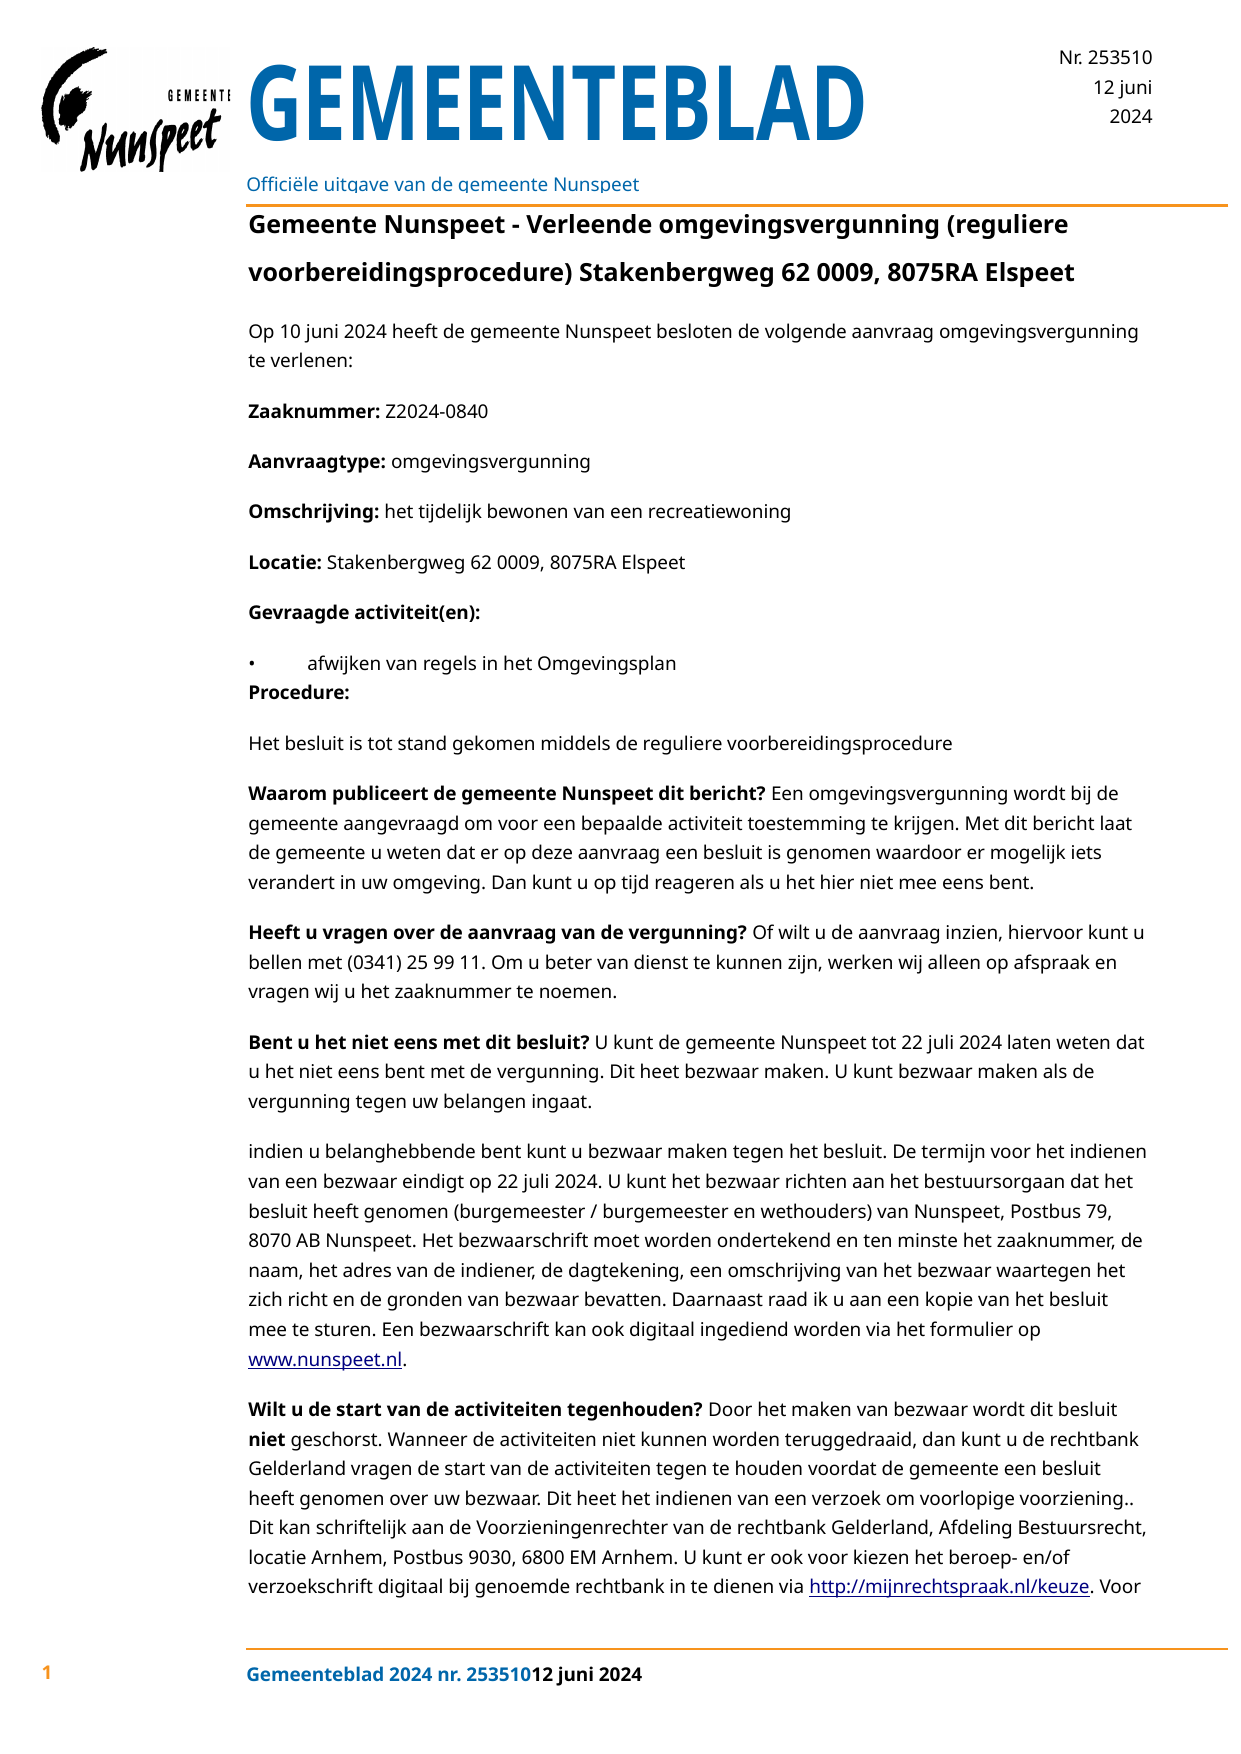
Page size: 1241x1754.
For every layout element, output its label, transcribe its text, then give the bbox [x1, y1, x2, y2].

picture [41, 47, 231, 172]
list afwijken van regels in het Omgevingsplan [248, 650, 1152, 676]
text Heeft u vragen over de aanvraag van de vergunning? Of wilt u de aanvraag inzien, hiervoor kunt u bellen met (0341) 25 99 11. Om u beter van dienst te kunnen zijn, werken wij alleen op afspraak en vragen wij u het zaaknummer te noemen. [248, 919, 1152, 1004]
text Zaaknummer: Z2024-0840 [248, 398, 1152, 424]
text Waarom publiceert de gemeente Nunspeet dit bericht? Een omgevingsvergunning wordt bij de gemeente aangevraagd om voor een bepaalde activiteit toestemming te krijgen. Met dit bericht laat de gemeente u weten dat er op deze aanvraag een besluit is genomen waardoor er mogelijk iets verandert in uw omgeving. Dan kunt u op tijd reageren als u het hier niet mee eens bent. [248, 780, 1152, 895]
text Gemeente Nunspeet - Verleende omgevingsvergunning (reguliere voorbereidingsprocedure) Stakenbergweg 62 0009, 8075RA Elspeet [248, 207, 1152, 288]
text Op 10 juni 2024 heeft de gemeente Nunspeet besloten de volgende aanvraag omgevingsvergunning te verlenen: [248, 318, 1152, 373]
text Wilt u de start van de activiteiten tegenhouden? Door het maken van bezwaar wordt dit besluit niet geschorst. Wanneer de activiteiten niet kunnen worden teruggedraaid, dan kunt u de rechtbank Gelderland vragen de start van de activiteiten tegen te houden voordat de gemeente een besluit heeft genomen over uw bezwaar. Dit heet het indienen van een verzoek om voorlopige voorziening.. Dit kan schriftelijk aan de Voorzieningenrechter van de rechtbank Gelderland, Afdeling Bestuursrecht, locatie Arnhem, Postbus 9030, 6800 EM Arnhem. U kunt er ook voor kiezen het beroep- en/of verzoekschrift digitaal bij genoemde rechtbank in te dienen via http://mijnrechtspraak.nl/keuze. Voor [248, 1396, 1152, 1599]
text Procedure: [248, 679, 1152, 705]
text Omschrijving: het tijdelijk bewonen van een recreatiewoning [248, 499, 1152, 524]
text indien u belanghebbende bent kunt u bezwaar maken tegen het besluit. De termijn voor het indienen van een bezwaar eindigt op 22 juli 2024. U kunt het bezwaar richten aan het bestuursorgaan dat het besluit heeft genomen (burgemeester / burgemeester en wethouders) van Nunspeet, Postbus 79, 8070 AB Nunspeet. Het bezwaarschrift moet worden ondertekend en ten minste het zaaknummer, de naam, het adres van de indiener, de dagtekening, een omschrijving van het bezwaar waartegen het zich richt en de gronden van bezwaar bevatten. Daarnaast raad ik u aan een kopie van het besluit mee te sturen. Een bezwaarschrift kan ook digitaal ingediend worden via het formulier op www.nunspeet.nl. [248, 1139, 1152, 1372]
text Gevraagde activiteit(en): [248, 599, 1152, 625]
text Aanvraagtype: omgevingsvergunning [248, 448, 1152, 474]
text Bent u het niet eens met dit besluit? U kunt de gemeente Nunspeet tot 22 juli 2024 laten weten dat u het niet eens bent met de vergunning. Dit heet bezwaar maken. U kunt bezwaar maken als de vergunning tegen uw belangen ingaat. [248, 1029, 1152, 1114]
text Locatie: Stakenbergweg 62 0009, 8075RA Elspeet [248, 549, 1152, 575]
text Het besluit is tot stand gekomen middels de reguliere voorbereidingsprocedure [248, 730, 1152, 756]
